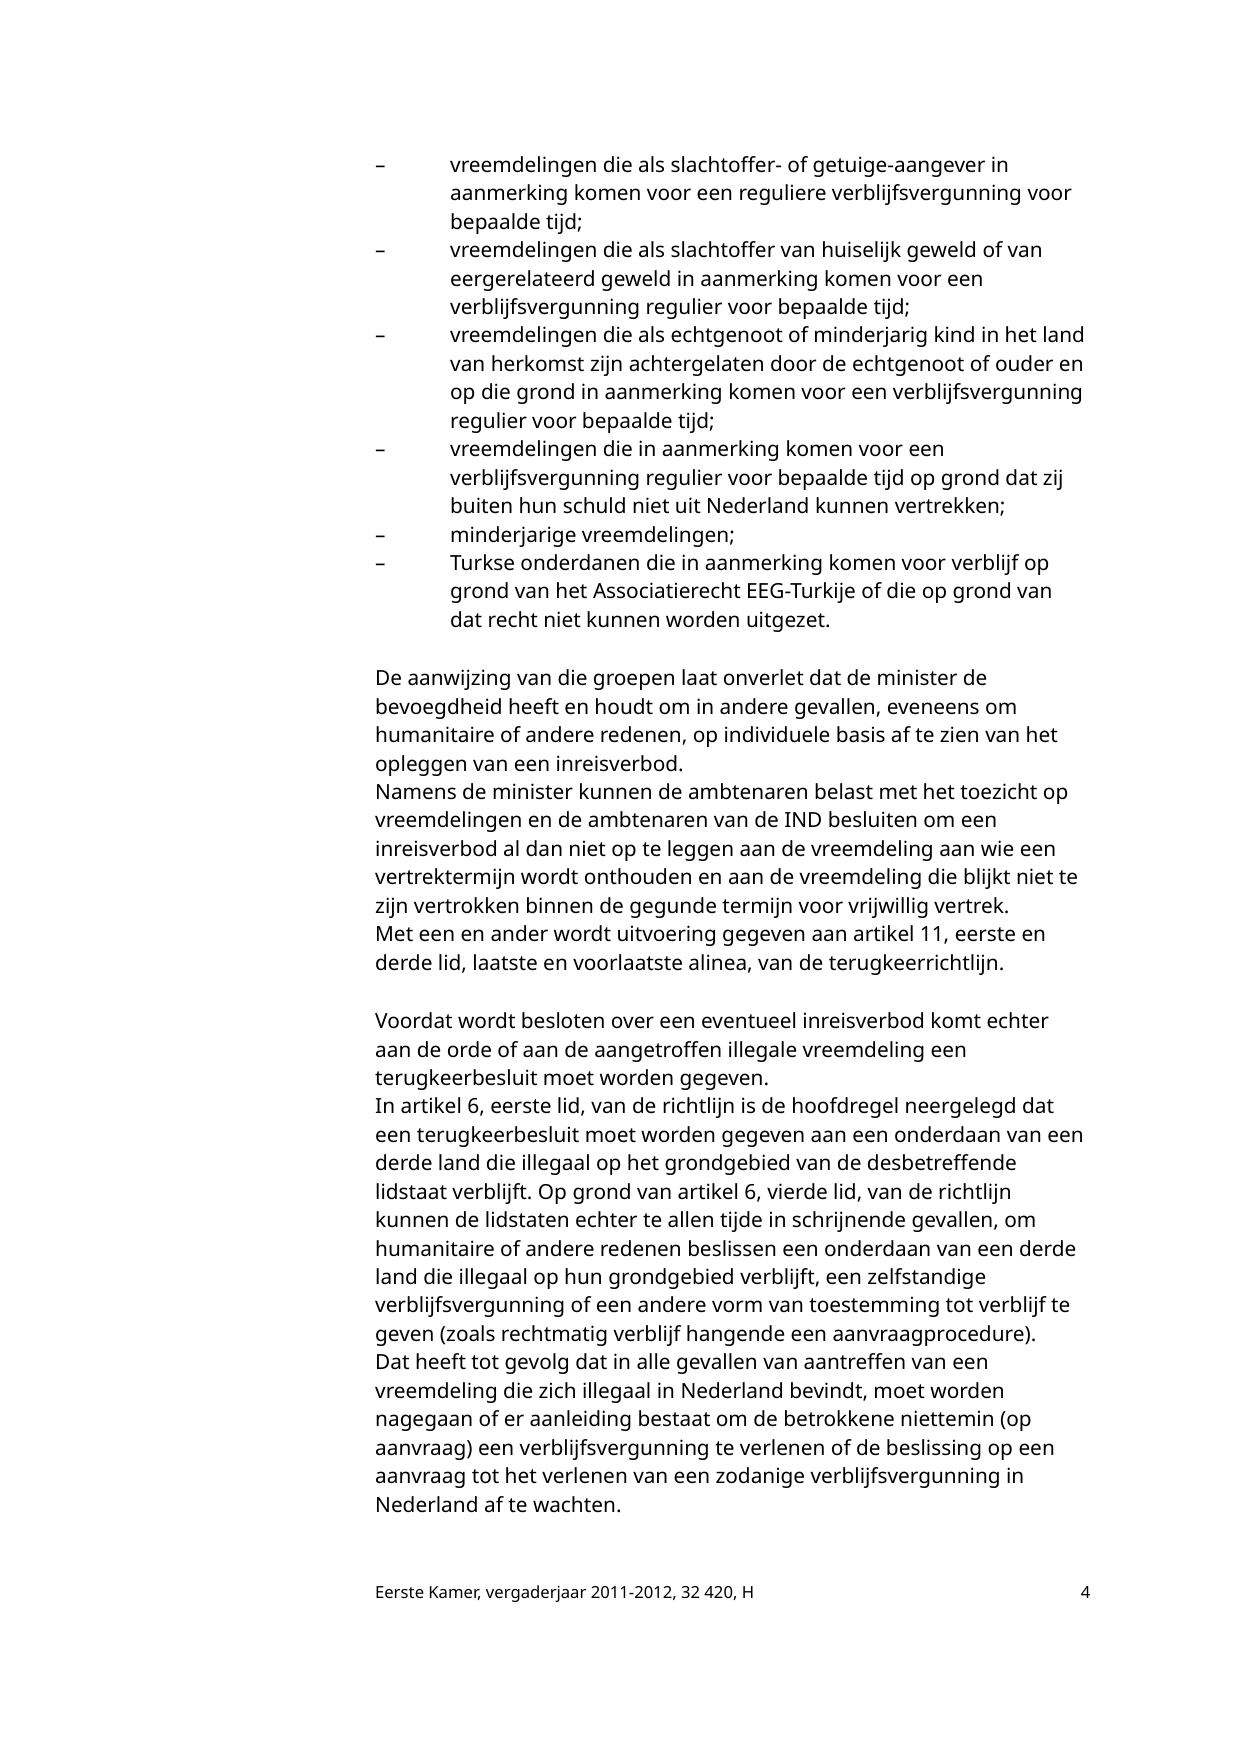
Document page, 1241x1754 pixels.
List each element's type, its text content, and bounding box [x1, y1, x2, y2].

text Met een en ander wordt uitvoering gegeven aan artikel 11, eerste en derde lid, laatste en voorlaatste alinea, van de terugkeerrichtlijn. [375, 919, 1090, 976]
list vreemdelingen die als slachtoffer van huiselijk geweld of van eergerelateerd geweld in aanmerking komen voor een verblijfsvergunning regulier voor bepaalde tijd; [375, 235, 1090, 321]
list minderjarige vreemdelingen; [375, 520, 1090, 548]
text In artikel 6, eerste lid, van de richtlijn is de hoofdregel neergelegd dat een terugkeerbesluit moet worden gegeven aan een onderdaan van een derde land die illegaal op het grondgebied van de desbetreffende lidstaat verblijft. Op grond van artikel 6, vierde lid, van de richtlijn kunnen de lidstaten echter te allen tijde in schrijnende gevallen, om humanitaire of andere redenen beslissen een onderdaan van een derde land die illegaal op hun grondgebied verblijft, een zelfstandige verblijfsvergunning of een andere vorm van toestemming tot verblijf te geven (zoals rechtmatig verblijf hangende een aanvraagprocedure). [375, 1092, 1090, 1347]
list vreemdelingen die als echtgenoot of minderjarig kind in het land van herkomst zijn achtergelaten door de echtgenoot of ouder en op die grond in aanmerking komen voor een verblijfsvergunning regulier voor bepaalde tijd; [375, 321, 1090, 434]
text De aanwijzing van die groepen laat onverlet dat de minister de bevoegdheid heeft en houdt om in andere gevallen, eveneens om humanitaire of andere redenen, op individuele basis af te zien van het opleggen van een inreisverbod. [375, 663, 1090, 777]
list vreemdelingen die in aanmerking komen voor een verblijfsvergunning regulier voor bepaalde tijd op grond dat zij buiten hun schuld niet uit Nederland kunnen vertrekken; [375, 434, 1090, 520]
text Namens de minister kunnen de ambtenaren belast met het toezicht op vreemdelingen en de ambtenaren van de IND besluiten om een inreisverbod al dan niet op te leggen aan de vreemdeling aan wie een vertrektermijn wordt onthouden en aan de vreemdeling die blijkt niet te zijn vertrokken binnen de gegunde termijn voor vrijwillig vertrek. [375, 777, 1090, 919]
text Voordat wordt besloten over een eventueel inreisverbod komt echter aan de orde of aan de aangetroffen illegale vreemdeling een terugkeerbesluit moet worden gegeven. [375, 1006, 1090, 1092]
list vreemdelingen die als slachtoffer- of getuige-aangever in aanmerking komen voor een reguliere verblijfsvergunning voor bepaalde tijd; [375, 150, 1090, 235]
text Dat heeft tot gevolg dat in alle gevallen van aantreffen van een vreemdeling die zich illegaal in Nederland bevindt, moet worden nagegaan of er aanleiding bestaat om de betrokkene niettemin (op aanvraag) een verblijfsvergunning te verlenen of de beslissing op een aanvraag tot het verlenen van een zodanige verblijfsvergunning in Nederland af te wachten. [375, 1347, 1090, 1518]
list Turkse onderdanen die in aanmerking komen voor verblijf op grond van het Associatierecht EEG-Turkije of die op grond van dat recht niet kunnen worden uitgezet. [375, 548, 1090, 633]
